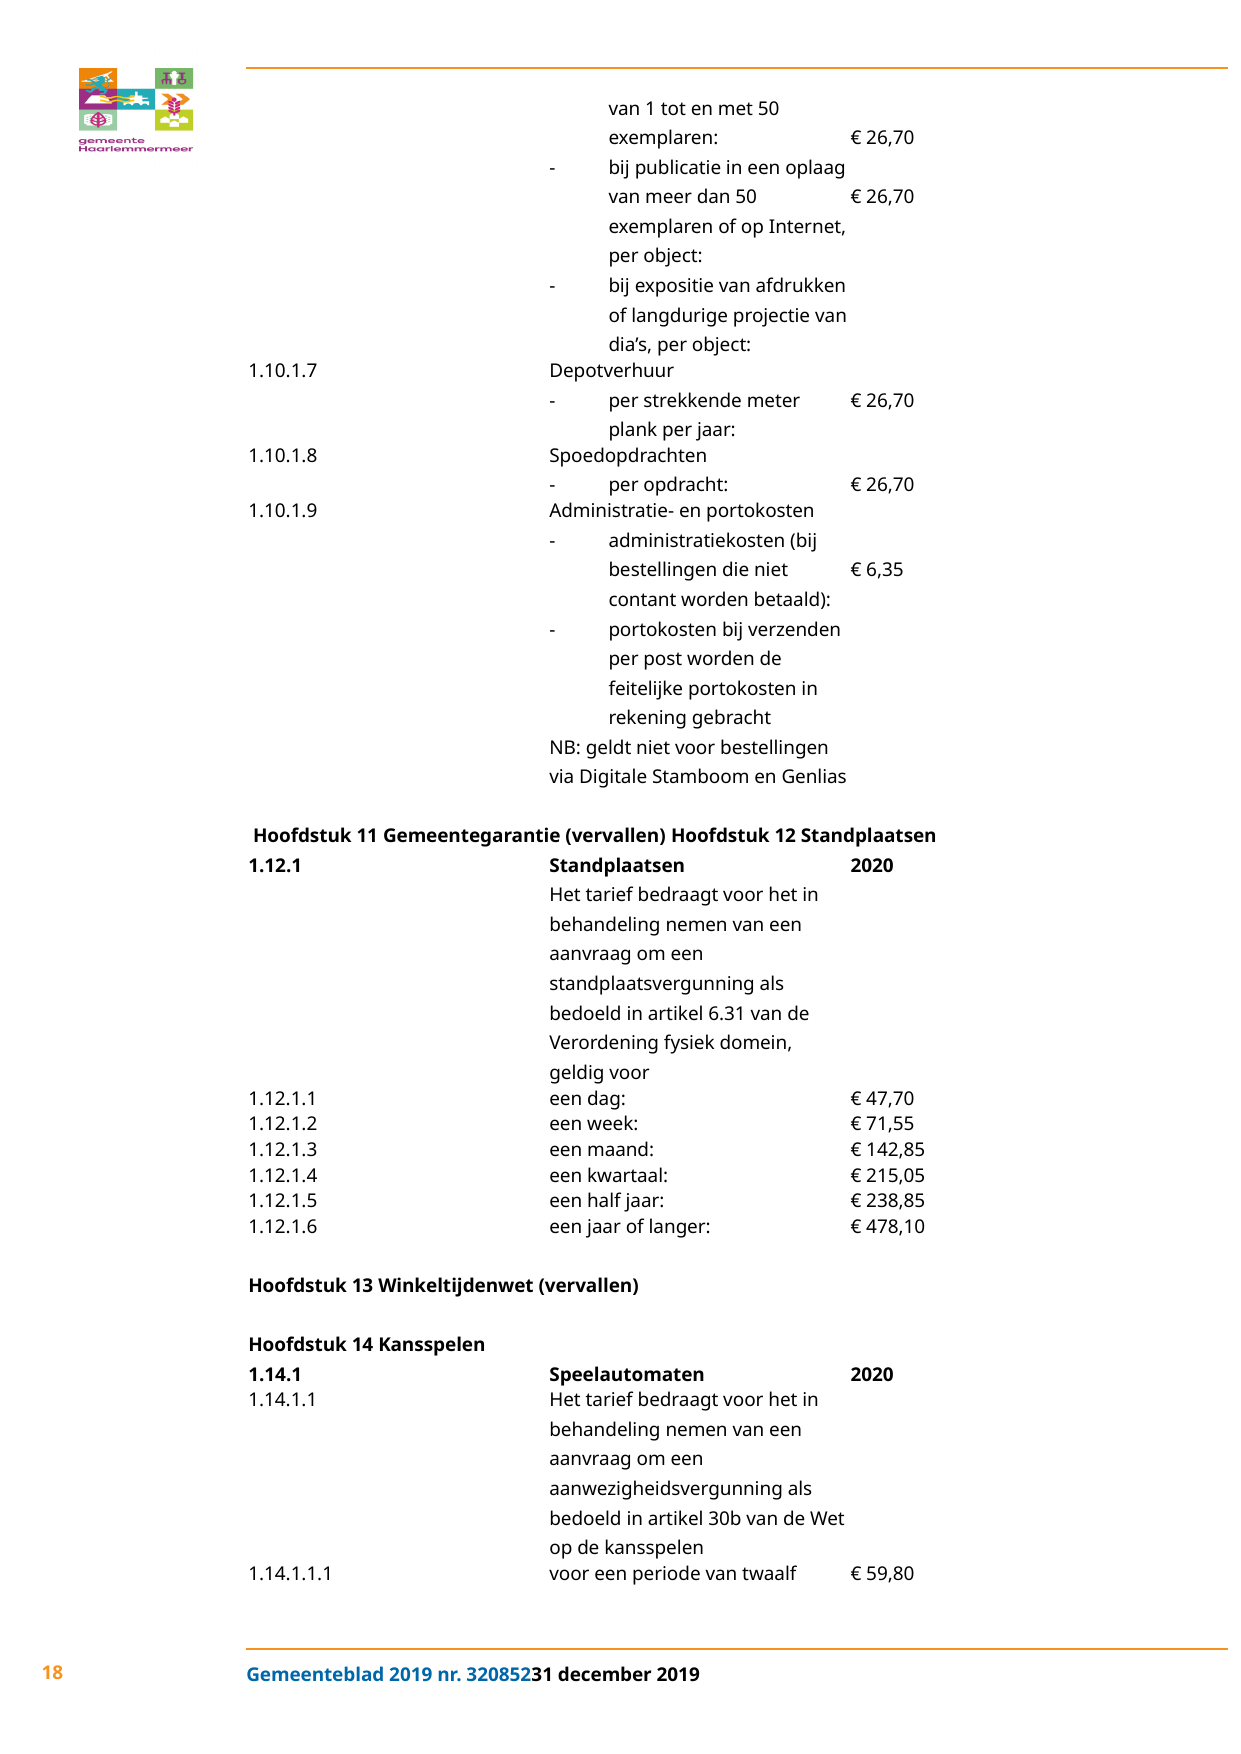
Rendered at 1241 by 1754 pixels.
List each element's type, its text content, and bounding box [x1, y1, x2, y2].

table_cell € 26,70 [850, 442, 1152, 497]
table_cell 1.12.1.1 [248, 1085, 549, 1110]
table_cell € 238,85 [850, 1188, 1152, 1213]
table_header Standplaatsen Het tarief bedraagt voor het in behandeling nemen van een aanvraag om een standplaatsvergunning als bedoeld in artikel 6.31 van de Verordening fysiek domein, geldig voor [549, 852, 850, 1085]
table_cell 1.12.1.4 [248, 1162, 549, 1188]
table_cell Depotverhuur per strekkende meter plank per jaar: [549, 357, 850, 442]
table_header Speelautomaten [549, 1361, 850, 1386]
text Hoofdstuk 13 Winkeltijdenwet (vervallen) [248, 1272, 1152, 1298]
text Hoofdstuk 11 Gemeentegarantie (vervallen) Hoofdstuk 12 Standplaatsen [248, 822, 1152, 848]
table_cell een jaar of langer: [549, 1213, 850, 1239]
table_header 2020 [850, 1361, 1152, 1386]
table_cell 1.12.1.2 [248, 1110, 549, 1136]
table_cell Het tarief bedraagt voor het in behandeling nemen van een aanvraag om een aanwezigheidsvergunning als bedoeld in artikel 30b van de Wet op de kansspelen [549, 1386, 850, 1560]
table_cell een maand: [549, 1136, 850, 1162]
table_cell 1.10.1.8 [248, 442, 549, 497]
table_cell 1.14.1.1 [248, 1386, 549, 1560]
table_cell € 47,70 [850, 1085, 1152, 1110]
text Hoofdstuk 14 Kansspelen [248, 1331, 1152, 1357]
table_cell [850, 1386, 1152, 1560]
table_cell 1.10.1.7 [248, 357, 549, 442]
table_cell [850, 878, 1152, 1085]
table_cell een week: [549, 1110, 850, 1136]
table_cell € 215,05 [850, 1162, 1152, 1188]
table_cell een kwartaal: [549, 1162, 850, 1188]
table_cell 1.12.1.3 [248, 1136, 549, 1162]
table_cell € 26,70 [850, 357, 1152, 442]
table_cell € 6,35 [850, 498, 1152, 789]
table_cell € 59,80 [850, 1560, 1152, 1586]
table_cell voor een periode van twaalf [549, 1560, 850, 1586]
table_cell Spoedopdrachten per opdracht: [549, 442, 850, 497]
table_cell een dag: [549, 1085, 850, 1110]
table_cell € 142,85 [850, 1136, 1152, 1162]
table_cell 1.10.1.9 [248, 498, 549, 789]
table_cell Administratie- en portokosten administratiekosten (bij bestellingen die niet contant worden betaald): portokosten bij verzenden per post worden de feitelijke portokosten in rekening gebracht NB: geldt niet voor bestellingen via Digitale Stamboom en Genlias [549, 498, 850, 789]
table_cell € 478,10 [850, 1213, 1152, 1239]
table_cell [248, 95, 549, 357]
table_cell € 26,70 € 26,70 [850, 95, 1152, 357]
table_cell van 1 tot en met 50 exemplaren: bij publicatie in een oplaag van meer dan 50 exemplaren of op Internet, per object: bij expositie van afdrukken of langdurige projectie van dia’s, per object: [549, 95, 850, 357]
table_cell € 71,55 [850, 1110, 1152, 1136]
table_header 2020 [850, 852, 1152, 878]
table_cell 1.12.1.5 [248, 1188, 549, 1213]
table_header 1.12.1 [248, 852, 549, 1085]
picture [41, 47, 231, 172]
table_header 1.14.1 [248, 1361, 549, 1386]
table_cell 1.12.1.6 [248, 1213, 549, 1239]
table_cell een half jaar: [549, 1188, 850, 1213]
table_cell 1.14.1.1.1 [248, 1560, 549, 1586]
